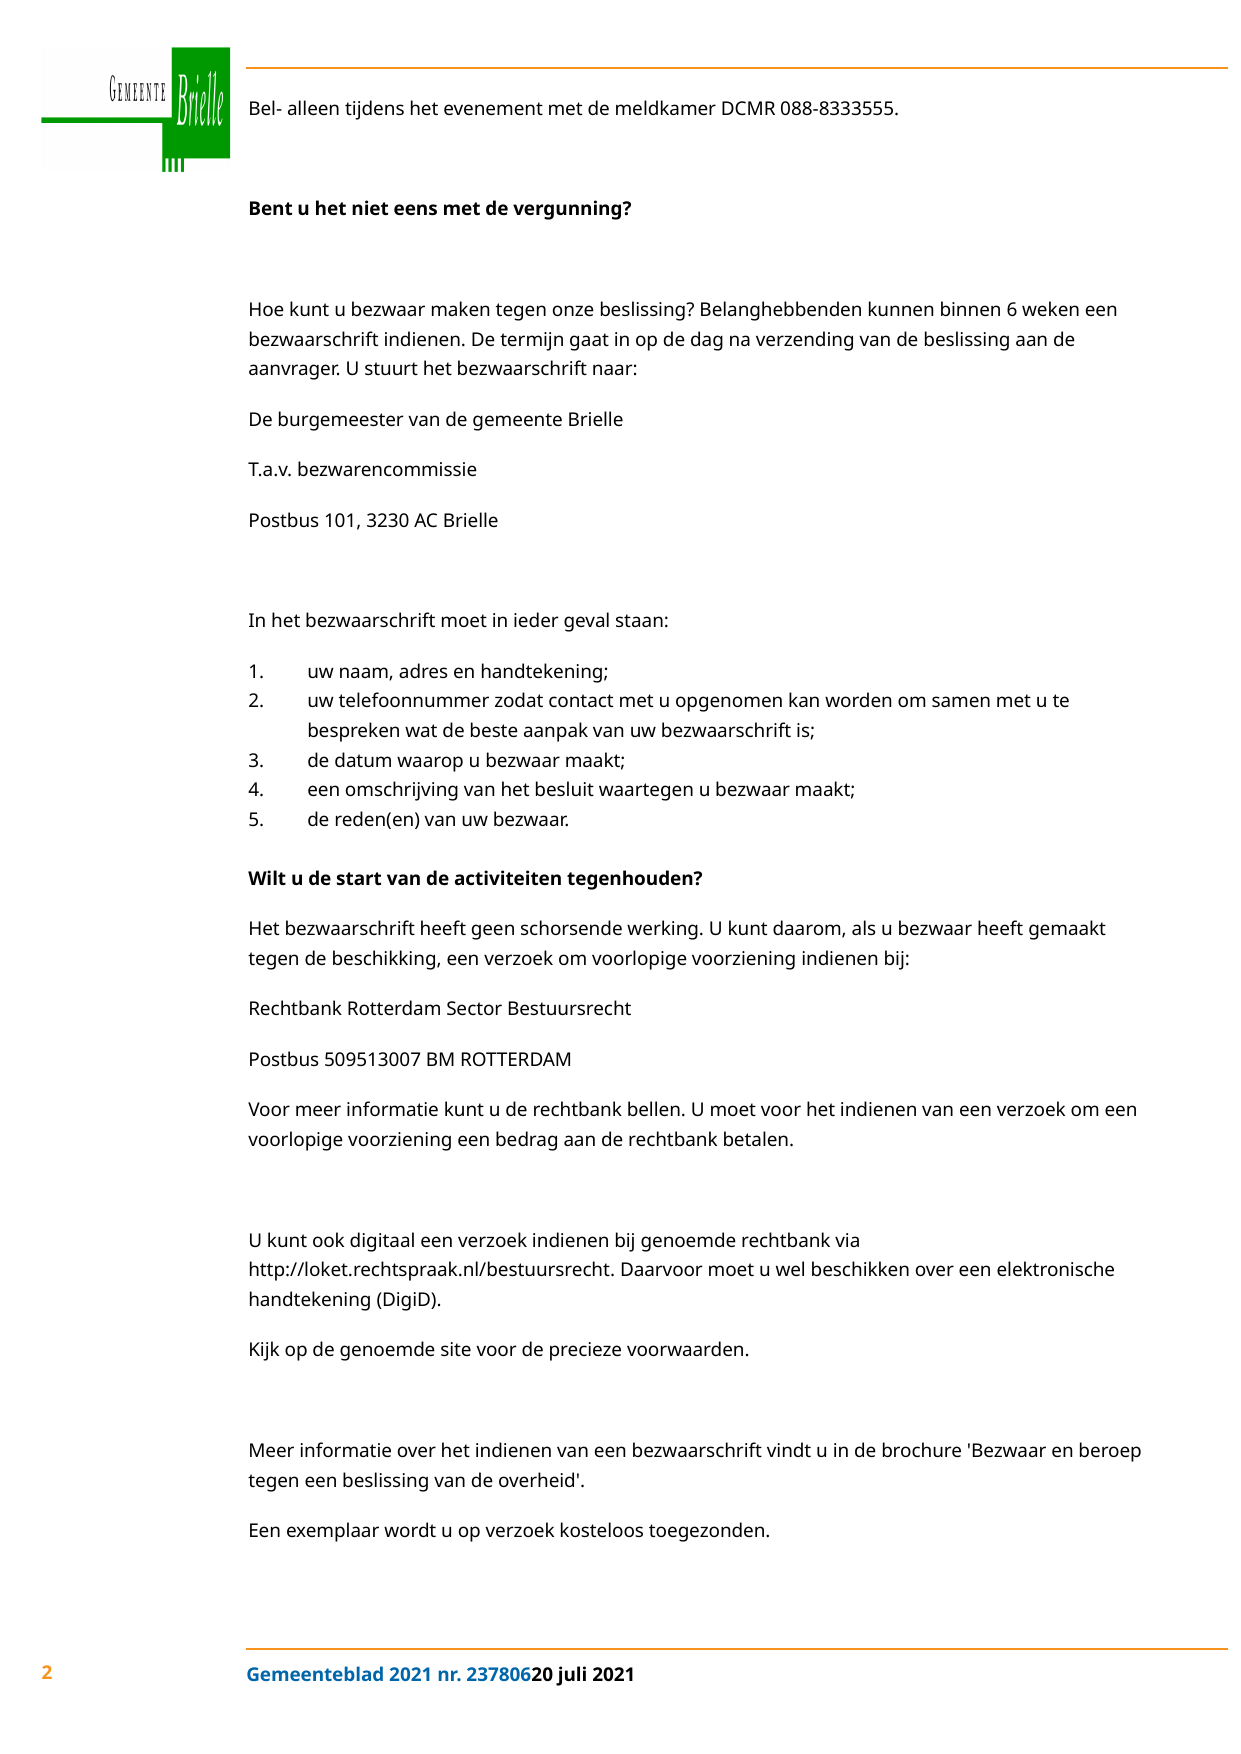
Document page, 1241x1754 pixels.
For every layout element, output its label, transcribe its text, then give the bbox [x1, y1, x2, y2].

text Bent u het niet eens met de vergunning? [248, 196, 1152, 221]
list de datum waarop u bezwaar maakt; [248, 747, 1152, 773]
text Het bezwaarschrift heeft geen schorsende werking. U kunt daarom, als u bezwaar heeft gemaakt tegen de beschikking, een verzoek om voorlopige voorziening indienen bij: [248, 916, 1152, 971]
text Voor meer informatie kunt u de rechtbank bellen. U moet voor het indienen van een verzoek om een voorlopige voorziening een bedrag aan de rechtbank betalen. [248, 1096, 1152, 1152]
text De burgemeester van de gemeente Brielle [248, 406, 1152, 432]
text T.a.v. bezwarencommissie [248, 456, 1152, 482]
picture [41, 47, 231, 172]
text Een exemplaar wordt u op verzoek kosteloos toegezonden. [248, 1517, 1152, 1543]
text U kunt ook digitaal een verzoek indienen bij genoemde rechtbank via http://loket.rechtspraak.nl/bestuursrecht. Daarvoor moet u wel beschikken over een elektronische handtekening (DigiD). [248, 1227, 1152, 1312]
text Rechtbank Rotterdam Sector Bestuursrecht [248, 996, 1152, 1021]
text In het bezwaarschrift moet in ieder geval staan: [248, 608, 1152, 633]
list de reden(en) van uw bezwaar. [248, 806, 1152, 832]
text Postbus 101, 3230 AC Brielle [248, 507, 1152, 533]
text Postbus 509513007 BM ROTTERDAM [248, 1046, 1152, 1072]
text Bel- alleen tijdens het evenement met de meldkamer DCMR 088-8333555. [248, 95, 1152, 121]
text Hoe kunt u bezwaar maken tegen onze beslissing? Belanghebbenden kunnen binnen 6 weken een bezwaarschrift indienen. De termijn gaat in op de dag na verzending van de beslissing aan de aanvrager. U stuurt het bezwaarschrift naar: [248, 296, 1152, 381]
list uw telefoonnummer zodat contact met u opgenomen kan worden om samen met u te bespreken wat de beste aanpak van uw bezwaarschrift is; [248, 688, 1152, 743]
text Kijk op de genoemde site voor de precieze voorwaarden. [248, 1336, 1152, 1362]
text Wilt u de start van de activiteiten tegenhouden? [248, 865, 1152, 891]
text Meer informatie over het indienen van een bezwaarschrift vindt u in de brochure 'Bezwaar en beroep tegen een beslissing van de overheid'. [248, 1437, 1152, 1493]
list een omschrijving van het besluit waartegen u bezwaar maakt; [248, 776, 1152, 802]
list uw naam, adres en handtekening; [248, 658, 1152, 684]
